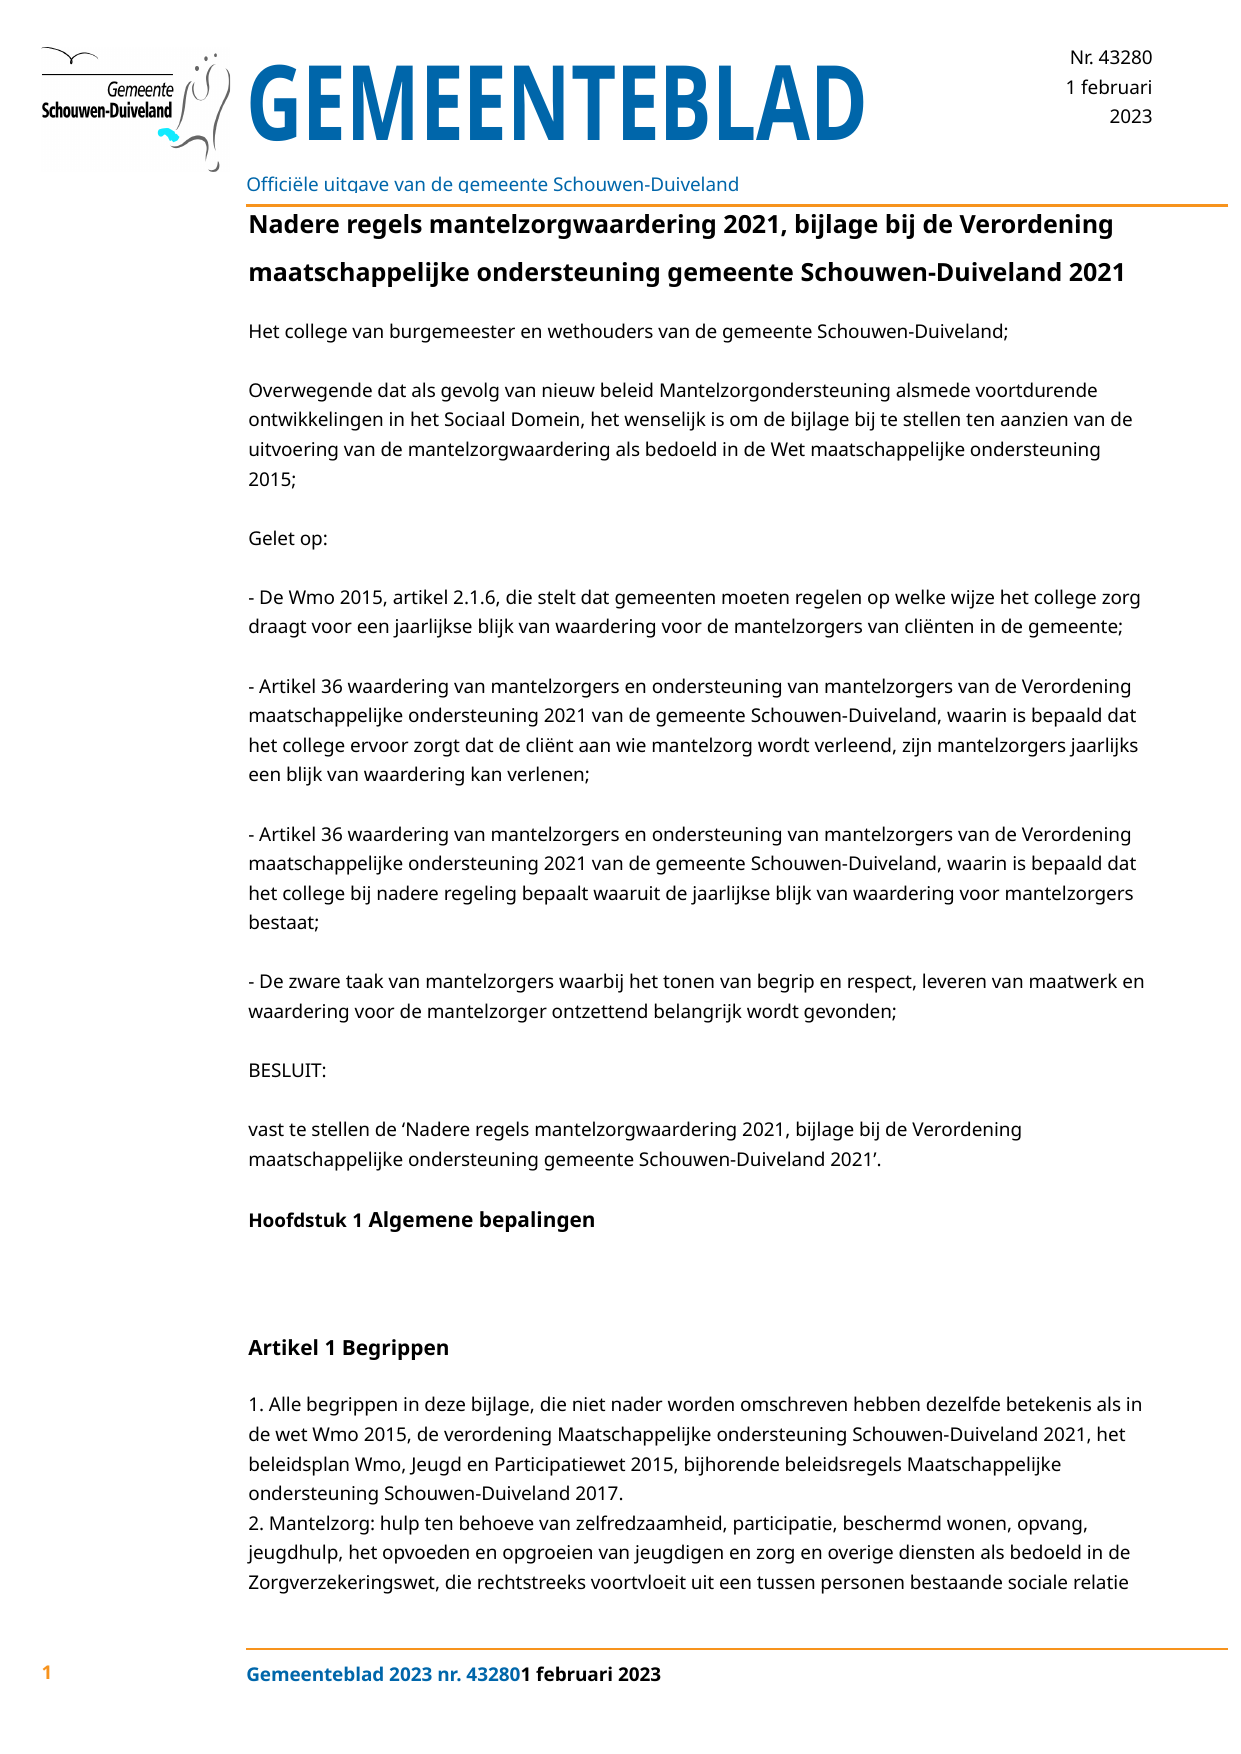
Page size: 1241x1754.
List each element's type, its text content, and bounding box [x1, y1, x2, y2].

text - De zware taak van mantelzorgers waarbij het tonen van begrip en respect, leveren van maatwerk en waardering voor de mantelzorger ontzettend belangrijk wordt gevonden; [248, 969, 1152, 1024]
picture [41, 47, 231, 172]
text 1. Alle begrippen in deze bijlage, die niet nader worden omschreven hebben dezelfde betekenis als in de wet Wmo 2015, de verordening Maatschappelijke ondersteuning Schouwen-Duiveland 2021, het beleidsplan Wmo, Jeugd en Participatiewet 2015, bijhorende beleidsregels Maatschappelijke ondersteuning Schouwen-Duiveland 2017. [248, 1392, 1152, 1506]
text - Artikel 36 waardering van mantelzorgers en ondersteuning van mantelzorgers van de Verordening maatschappelijke ondersteuning 2021 van de gemeente Schouwen-Duiveland, waarin is bepaald dat het college ervoor zorgt dat de cliënt aan wie mantelzorg wordt verleend, zijn mantelzorgers jaarlijks een blijk van waardering kan verlenen; [248, 673, 1152, 787]
text Hoofdstuk 1 Algemene bepalingen [248, 1205, 1152, 1234]
text Het college van burgemeester en wethouders van de gemeente Schouwen-Duiveland; [248, 318, 1152, 344]
text Overwegende dat als gevolg van nieuw beleid Mantelzorgondersteuning alsmede voortdurende ontwikkelingen in het Sociaal Domein, het wenselijk is om de bijlage bij te stellen ten aanzien van de uitvoering van de mantelzorgwaardering als bedoeld in de Wet maatschappelijke ondersteuning 2015; [248, 377, 1152, 492]
text Artikel 1 Begrippen [248, 1333, 1152, 1362]
text BESLUIT: [248, 1057, 1152, 1083]
text vast te stellen de ‘Nadere regels mantelzorgwaardering 2021, bijlage bij de Verordening maatschappelijke ondersteuning gemeente Schouwen-Duiveland 2021’. [248, 1117, 1152, 1172]
text - Artikel 36 waardering van mantelzorgers en ondersteuning van mantelzorgers van de Verordening maatschappelijke ondersteuning 2021 van de gemeente Schouwen-Duiveland, waarin is bepaald dat het college bij nadere regeling bepaalt waaruit de jaarlijkse blijk van waardering voor mantelzorgers bestaat; [248, 821, 1152, 935]
text Nadere regels mantelzorgwaardering 2021, bijlage bij de Verordening maatschappelijke ondersteuning gemeente Schouwen-Duiveland 2021 [248, 207, 1152, 288]
text - De Wmo 2015, artikel 2.1.6, die stelt dat gemeenten moeten regelen op welke wijze het college zorg draagt voor een jaarlijkse blijk van waardering voor de mantelzorgers van cliënten in de gemeente; [248, 584, 1152, 639]
text 2. Mantelzorg: hulp ten behoeve van zelfredzaamheid, participatie, beschermd wonen, opvang, jeugdhulp, het opvoeden en opgroeien van jeugdigen en zorg en overige diensten als bedoeld in de Zorgverzekeringswet, die rechtstreeks voortvloeit uit een tussen personen bestaande sociale relatie [248, 1510, 1152, 1595]
text Gelet op: [248, 525, 1152, 551]
